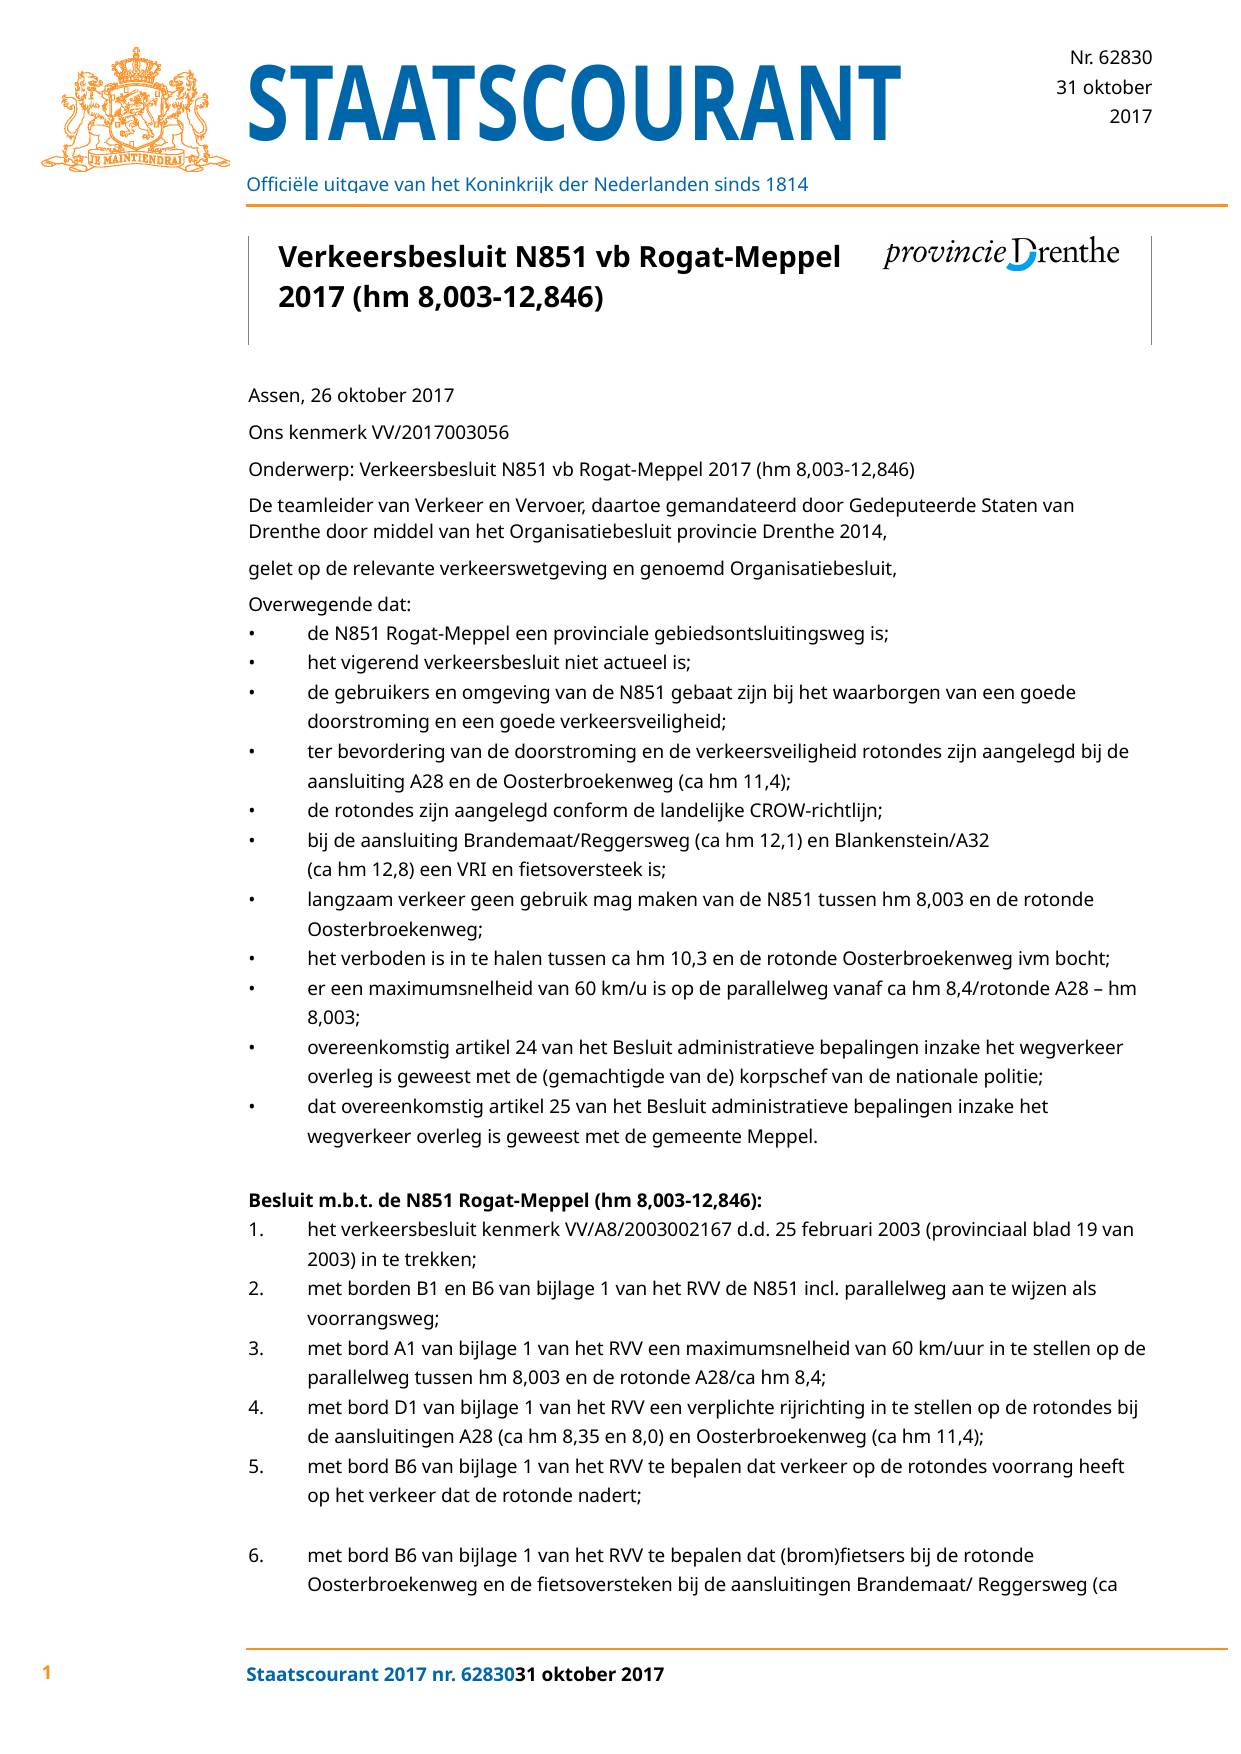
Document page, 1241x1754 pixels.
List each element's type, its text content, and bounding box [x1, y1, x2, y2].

text De teamleider van Verkeer en Vervoer, daartoe gemandateerd door Gedeputeerde Staten van Drenthe door middel van het Organisatiebesluit provincie Drenthe 2014, [248, 493, 1152, 544]
picture [41, 47, 231, 172]
list langzaam verkeer geen gebruik mag maken van de N851 tussen hm 8,003 en de rotonde Oosterbroekenweg; [248, 886, 1152, 942]
list het verboden is in te halen tussen ca hm 10,3 en de rotonde Oosterbroekenweg ivm bocht; [248, 945, 1152, 971]
list de gebruikers en omgeving van de N851 gebaat zijn bij het waarborgen van een goede doorstroming en een goede verkeersveiligheid; [248, 679, 1152, 734]
text gelet op de relevante verkeerswetgeving en genoemd Organisatiebesluit, [248, 555, 1152, 581]
list (ca hm 12,8) een VRI en fietsoversteek is; [248, 857, 1152, 882]
text Overwegende dat: [248, 592, 1152, 617]
list de N851 Rogat-Meppel een provinciale gebiedsontsluitingsweg is; [248, 620, 1152, 646]
text Assen, 26 oktober 2017 [248, 383, 1152, 408]
list er een maximumsnelheid van 60 km/u is op de parallelweg vanaf ca hm 8,4/rotonde A28 – hm 8,003; [248, 975, 1152, 1030]
list bij de aansluiting Brandemaat/Reggersweg (ca hm 12,1) en Blankenstein/A32 [248, 827, 1152, 853]
picture [882, 236, 1119, 271]
list dat overeenkomstig artikel 25 van het Besluit administratieve bepalingen inzake het wegverkeer overleg is geweest met de gemeente Meppel. [248, 1093, 1152, 1149]
list het verkeersbesluit kenmerk VV/A8/2003002167 d.d. 25 februari 2003 (provinciaal blad 19 van 2003) in te trekken; [248, 1216, 1152, 1272]
text Besluit m.b.t. de N851 Rogat-Meppel (hm 8,003-12,846): [248, 1187, 1152, 1213]
list met bord B6 van bijlage 1 van het RVV te bepalen dat verkeer op de rotondes voorrang heeft op het verkeer dat de rotonde nadert; [248, 1453, 1152, 1508]
table_header Verkeersbesluit N851 vb Rogat-Meppel 2017 (hm 8,003-12,846) [249, 236, 850, 345]
text Onderwerp: Verkeersbesluit N851 vb Rogat-Meppel 2017 (hm 8,003-12,846) [248, 456, 1152, 482]
list ter bevordering van de doorstroming en de verkeersveiligheid rotondes zijn aangelegd bij de aansluiting A28 en de Oosterbroekenweg (ca hm 11,4); [248, 738, 1152, 794]
list de rotondes zijn aangelegd conform de landelijke CROW-richtlijn; [248, 797, 1152, 823]
list met bord D1 van bijlage 1 van het RVV een verplichte rijrichting in te stellen op de rotondes bij de aansluitingen A28 (ca hm 8,35 en 8,0) en Oosterbroekenweg (ca hm 11,4); [248, 1394, 1152, 1449]
list met borden B1 en B6 van bijlage 1 van het RVV de N851 incl. parallelweg aan te wijzen als voorrangsweg; [248, 1276, 1152, 1331]
list overeenkomstig artikel 24 van het Besluit administratieve bepalingen inzake het wegverkeer overleg is geweest met de (gemachtigde van de) korpschef van de nationale politie; [248, 1034, 1152, 1089]
list met bord B6 van bijlage 1 van het RVV te bepalen dat (brom)fietsers bij de rotonde Oosterbroekenweg en de fietsoversteken bij de aansluitingen Brandemaat/ Reggersweg (ca [248, 1542, 1152, 1597]
text Ons kenmerk VV/2017003056 [248, 419, 1152, 445]
list het vigerend verkeersbesluit niet actueel is; [248, 649, 1152, 675]
list met bord A1 van bijlage 1 van het RVV een maximumsnelheid van 60 km/uur in te stellen op de parallelweg tussen hm 8,003 en de rotonde A28/ca hm 8,4; [248, 1335, 1152, 1390]
table_header [850, 236, 1151, 345]
